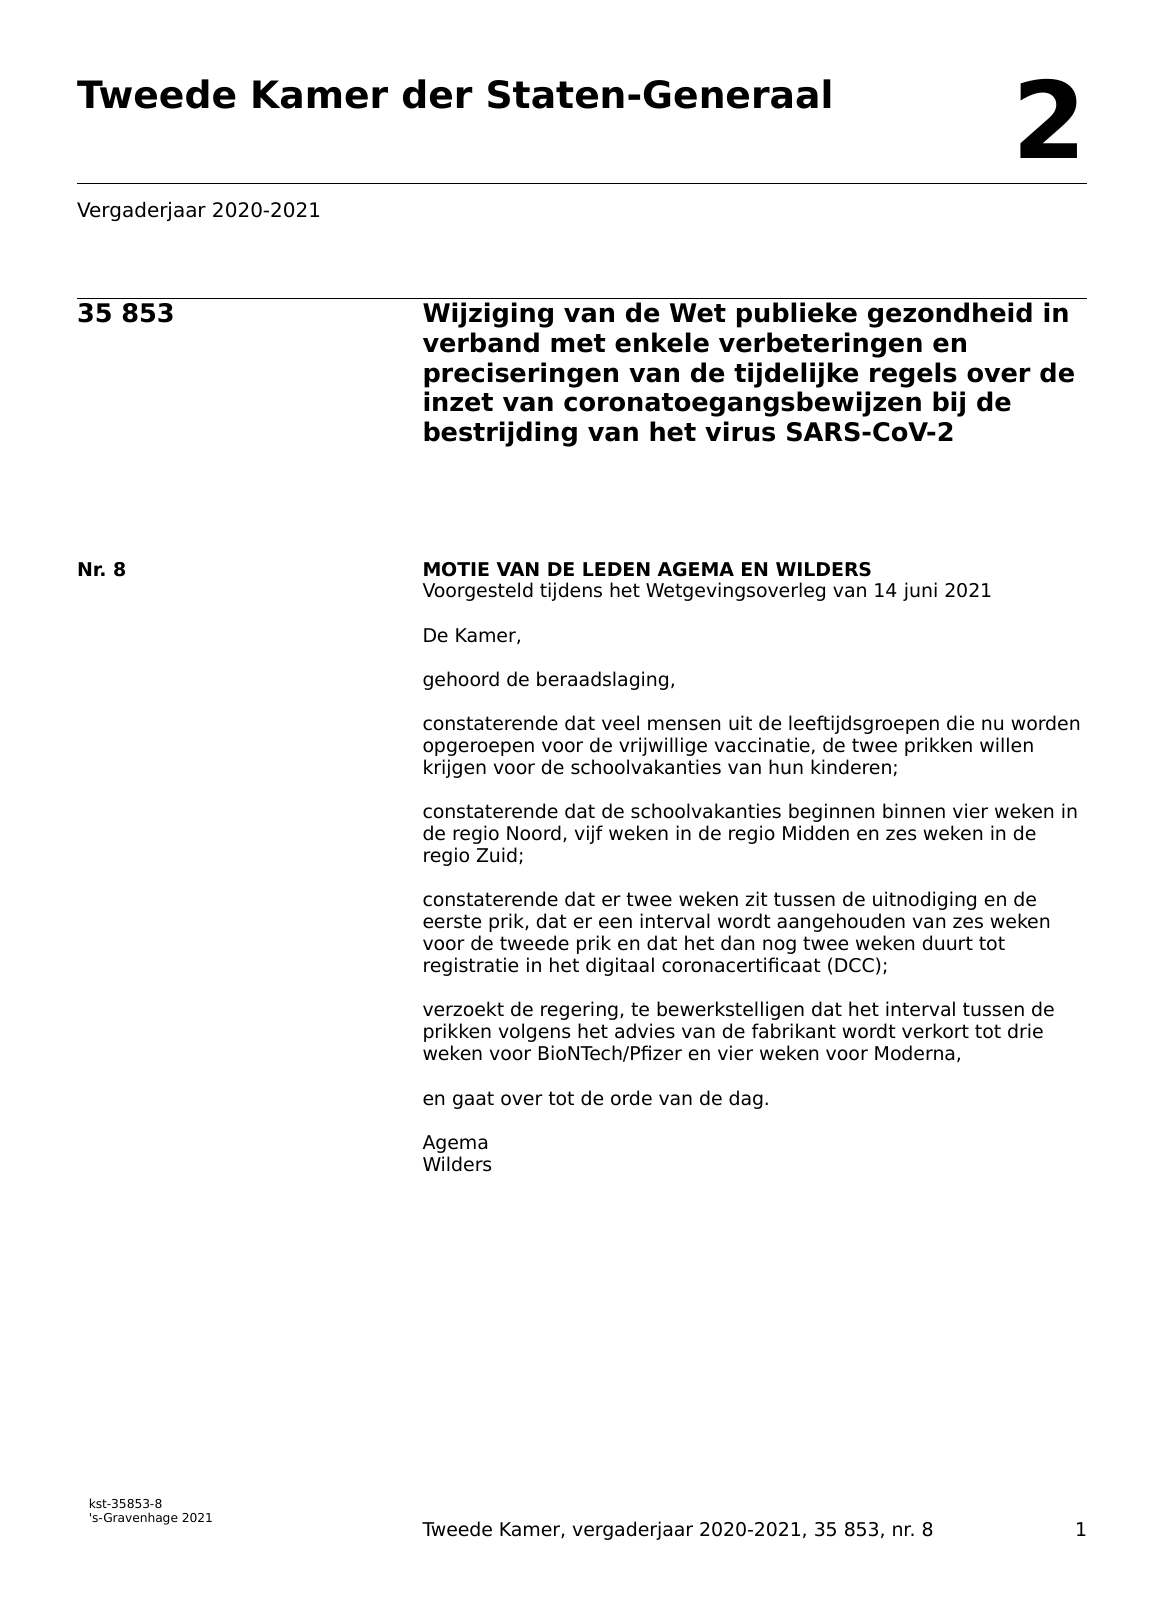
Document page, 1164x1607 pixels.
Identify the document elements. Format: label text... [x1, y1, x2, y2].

text en gaat over tot de orde van de dag. [422, 1087, 1087, 1109]
text Voorgesteld tijdens het Wetgevingsoverleg van 14 juni 2021 [422, 580, 1087, 602]
text constaterende dat er twee weken zit tussen de uitnodiging en de eerste prik, dat er een interval wordt aangehouden van zes weken voor de tweede prik en dat het dan nog twee weken duurt tot registratie in het digitaal coronacertificaat (DCC); [422, 889, 1087, 977]
text gehoord de beraadslaging, [422, 669, 1087, 691]
text kst-35853-8 [88, 1497, 323, 1511]
table_cell Vergaderjaar 2020-2021 [77, 184, 1087, 298]
text 's-Gravenhage 2021 [88, 1511, 323, 1525]
text verzoekt de regering, te bewerkstelligen dat het interval tussen de prikken volgens het advies van de fabrikant wordt verkort tot drie weken voor BioNTech/Pfizer en vier weken voor Moderna, [422, 999, 1087, 1065]
text Agema [422, 1132, 1087, 1153]
text Wilders [422, 1153, 1087, 1176]
table_header 2 [886, 59, 1087, 183]
text De Kamer, [422, 624, 1087, 647]
table_header Tweede Kamer der Staten-Generaal [77, 59, 886, 183]
subtitle 35 853 Wijziging van de Wet publieke gezondheid in verband met enkele verbeteringen en preciseringen van de tijdelijke regels over de inzet van coronatoegangsbewijzen bij de bestrijding van het virus SARS-CoV-2 [77, 299, 1087, 447]
subtitle Nr. 8 MOTIE VAN DE LEDEN AGEMA EN WILDERS [77, 558, 1087, 580]
text constaterende dat de schoolvakanties beginnen binnen vier weken in de regio Noord, vijf weken in de regio Midden en zes weken in de regio Zuid; [422, 801, 1087, 867]
text constaterende dat veel mensen uit de leeftijdsgroepen die nu worden opgeroepen voor de vrijwillige vaccinatie, de twee prikken willen krijgen voor de schoolvakanties van hun kinderen; [422, 713, 1087, 779]
